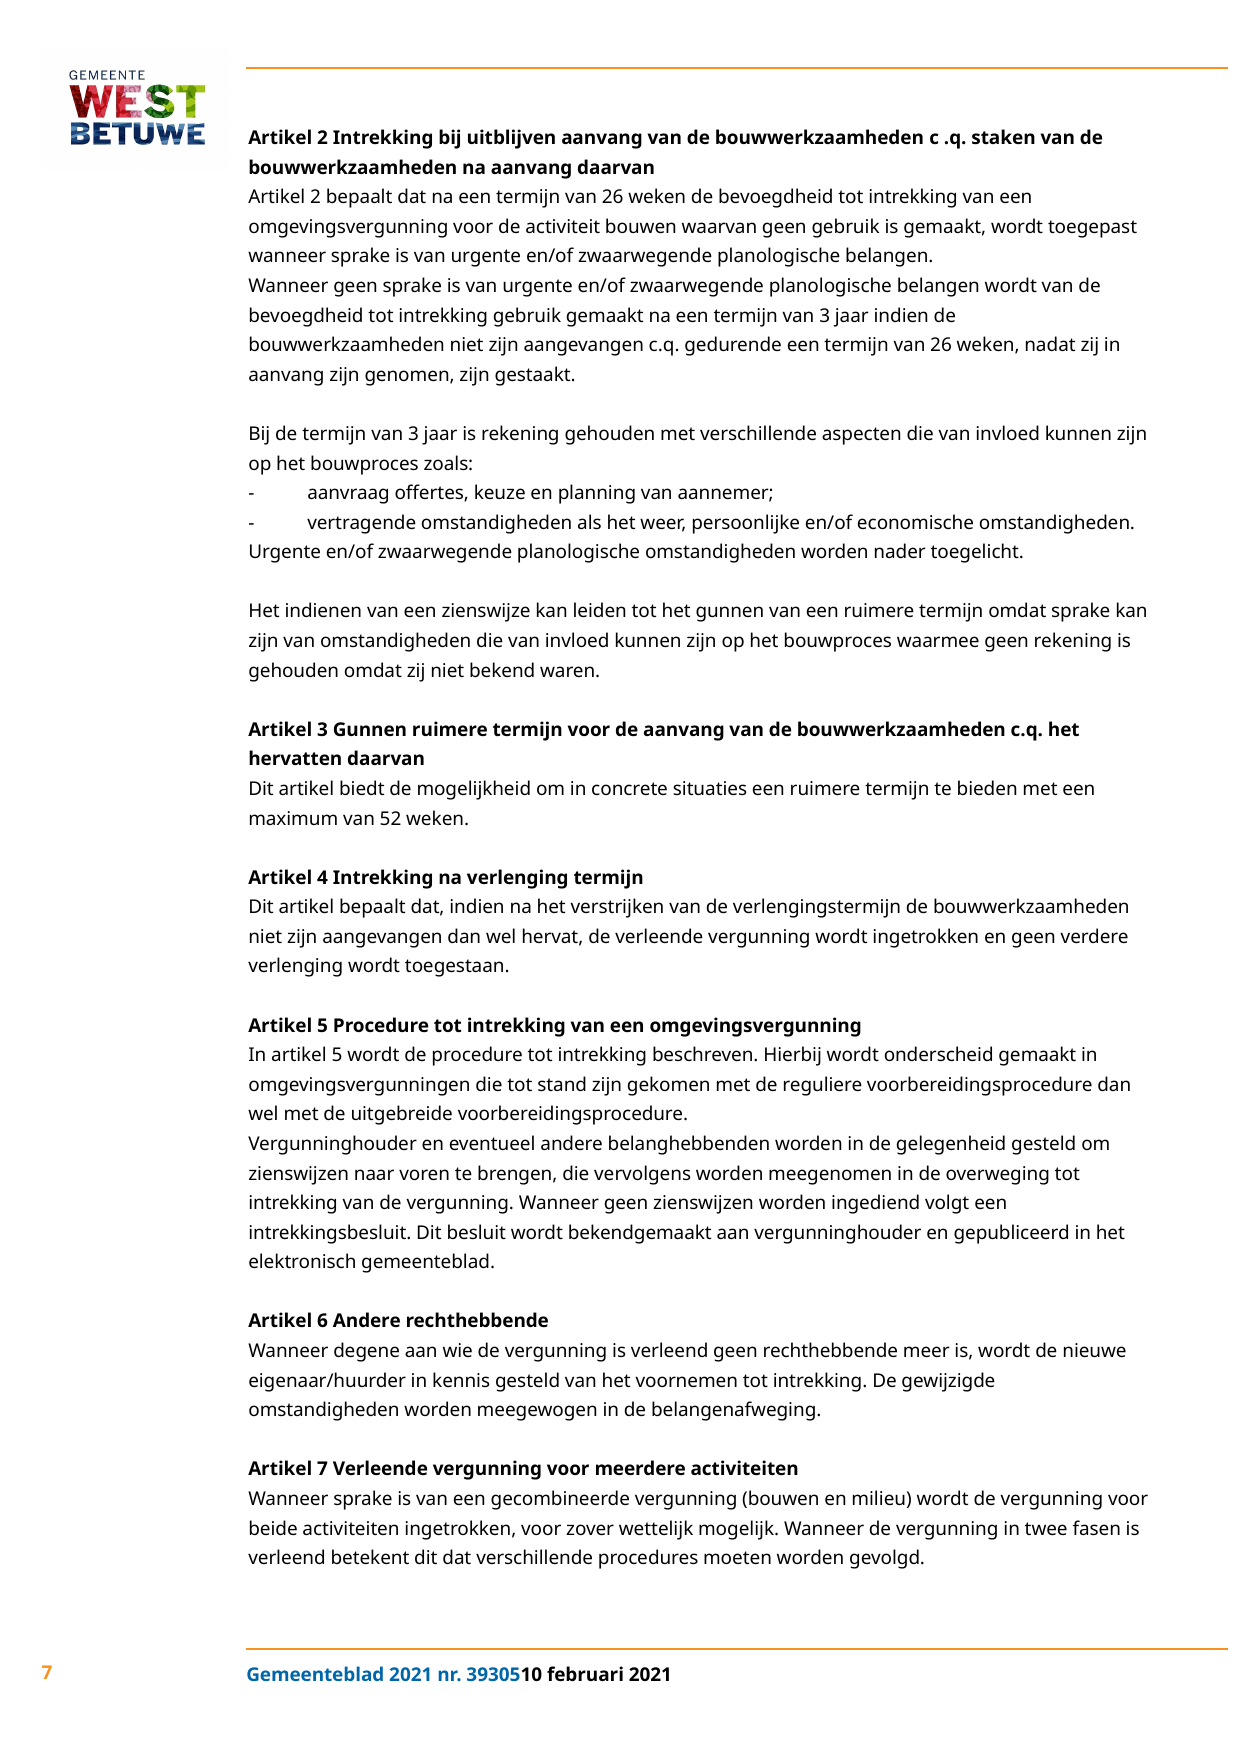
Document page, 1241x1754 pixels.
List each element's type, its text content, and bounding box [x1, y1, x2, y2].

list vertragende omstandigheden als het weer, persoonlijke en/of economische omstandigheden. [248, 509, 1152, 535]
text Wanneer sprake is van een gecombineerde vergunning (bouwen en milieu) wordt de vergunning voor beide activiteiten ingetrokken, voor zover wettelijk mogelijk. Wanneer de vergunning in twee fasen is verleend betekent dit dat verschillende procedures moeten worden gevolgd. [248, 1485, 1152, 1570]
text Artikel 3 Gunnen ruimere termijn voor de aanvang van de bouwwerkzaamheden c.q. het hervatten daarvan [248, 716, 1152, 771]
text Vergunninghouder en eventueel andere belanghebbenden worden in de gelegenheid gesteld om zienswijzen naar voren te brengen, die vervolgens worden meegenomen in de overweging tot intrekking van de vergunning. Wanneer geen zienswijzen worden ingediend volgt een intrekkingsbesluit. Dit besluit wordt bekendgemaakt aan vergunninghouder en gepubliceerd in het elektronisch gemeenteblad. [248, 1130, 1152, 1274]
text Wanneer degene aan wie de vergunning is verleend geen rechthebbende meer is, wordt de nieuwe eigenaar/huurder in kennis gesteld van het voornemen tot intrekking. De gewijzigde omstandigheden worden meegewogen in de belangenafweging. [248, 1337, 1152, 1422]
text Artikel 4 Intrekking na verlenging termijn [248, 864, 1152, 890]
text Artikel 7 Verleende vergunning voor meerdere activiteiten [248, 1456, 1152, 1481]
text Artikel 6 Andere rechthebbende [248, 1308, 1152, 1333]
text Urgente en/of zwaarwegende planologische omstandigheden worden nader toegelicht. [248, 538, 1152, 564]
text Artikel 2 bepaalt dat na een termijn van 26 weken de bevoegdheid tot intrekking van een omgevingsvergunning voor de activiteit bouwen waarvan geen gebruik is gemaakt, wordt toegepast wanneer sprake is van urgente en/of zwaarwegende planologische belangen. [248, 183, 1152, 268]
text Het indienen van een zienswijze kan leiden tot het gunnen van een ruimere termijn omdat sprake kan zijn van omstandigheden die van invloed kunnen zijn op het bouwproces waarmee geen rekening is gehouden omdat zij niet bekend waren. [248, 598, 1152, 683]
text Artikel 5 Procedure tot intrekking van een omgevingsvergunning [248, 1012, 1152, 1038]
text In artikel 5 wordt de procedure tot intrekking beschreven. Hierbij wordt onderscheid gemaakt in omgevingsvergunningen die tot stand zijn gekomen met de reguliere voorbereidingsprocedure dan wel met de uitgebreide voorbereidingsprocedure. [248, 1041, 1152, 1126]
list aanvraag offertes, keuze en planning van aannemer; [248, 479, 1152, 505]
text Artikel 2 Intrekking bij uitblijven aanvang van de bouwwerkzaamheden c .q. staken van de bouwwerkzaamheden na aanvang daarvan [248, 124, 1152, 180]
text Bij de termijn van 3 jaar is rekening gehouden met verschillende aspecten die van invloed kunnen zijn op het bouwproces zoals: [248, 420, 1152, 476]
text Dit artikel bepaalt dat, indien na het verstrijken van de verlengingstermijn de bouwwerkzaamheden niet zijn aangevangen dan wel hervat, de verleende vergunning wordt ingetrokken en geen verdere verlenging wordt toegestaan. [248, 893, 1152, 978]
text Wanneer geen sprake is van urgente en/of zwaarwegende planologische belangen wordt van de bevoegdheid tot intrekking gebruik gemaakt na een termijn van 3 jaar indien de bouwwerkzaamheden niet zijn aangevangen c.q. gedurende een termijn van 26 weken, nadat zij in aanvang zijn genomen, zijn gestaakt. [248, 272, 1152, 387]
text Dit artikel biedt de mogelijkheid om in concrete situaties een ruimere termijn te bieden met een maximum van 52 weken. [248, 775, 1152, 831]
picture [41, 47, 231, 172]
